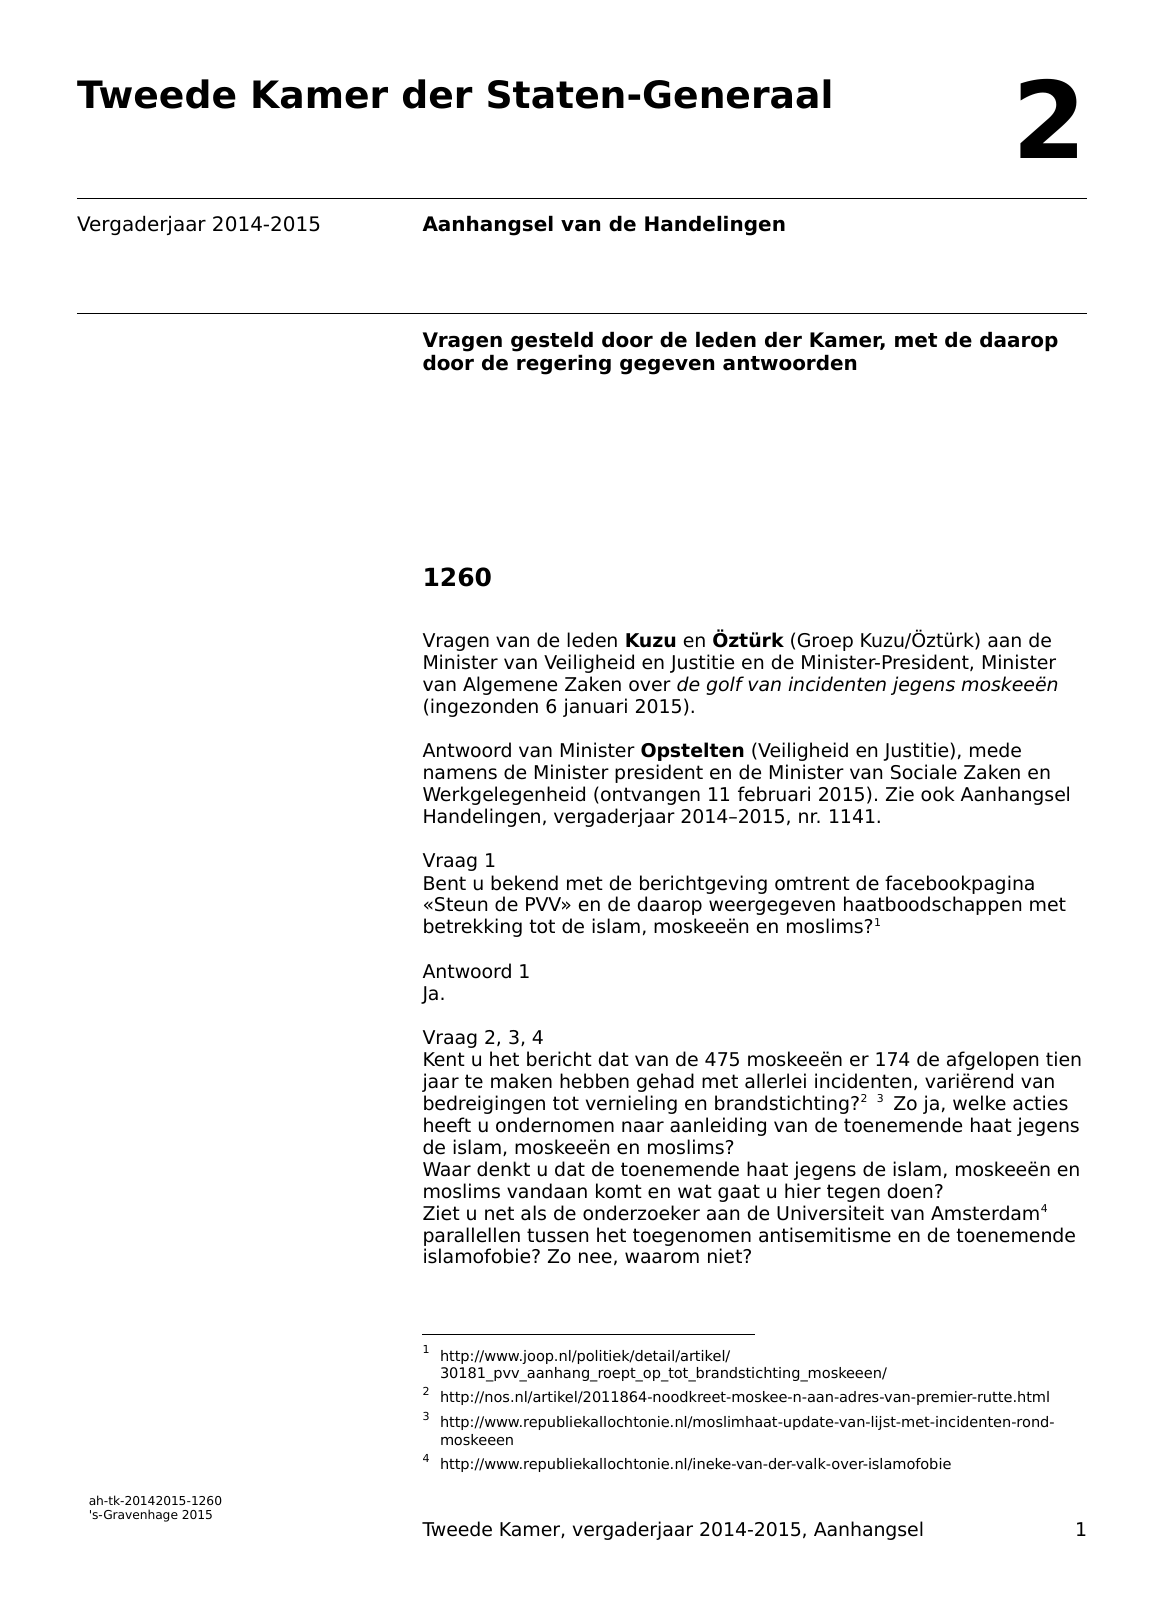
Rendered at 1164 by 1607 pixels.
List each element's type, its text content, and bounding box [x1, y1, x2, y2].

table_cell Vragen gesteld door de leden der Kamer, met de daarop door de regering gegeven antwoorden [422, 314, 1087, 375]
text Antwoord 1 [422, 961, 1087, 982]
text Bent u bekend met de berichtgeving omtrent de facebookpagina «Steun de PVV» en de daarop weergegeven haatboodschappen met betrekking tot de islam, moskeeën en moslims? [422, 872, 1087, 938]
text Waar denkt u dat de toenemende haat jegens de islam, moskeeën en moslims vandaan komt en wat gaat u hier tegen doen? [422, 1158, 1087, 1202]
table_cell [77, 314, 422, 375]
text ah-tk-20142015-1260 [88, 1494, 323, 1508]
text Antwoord van Minister Opstelten (Veiligheid en Justitie), mede namens de Minister president en de Minister van Sociale Zaken en Werkgelegenheid (ontvangen 11 februari 2015). Zie ook Aanhangsel Handelingen, vergaderjaar 2014–2015, nr. 1141. [422, 740, 1087, 828]
table_header 2 [886, 59, 1087, 198]
text 1260 [422, 563, 1087, 592]
text http://www.joop.nl/politiek/detail/artikel/30181_pvv_aanhang_roept_op_tot_brandstichting_moskeeen/ [422, 1343, 1087, 1382]
text Vraag 1 [422, 850, 1087, 872]
text http://nos.nl/artikel/2011864-noodkreet-moskee-n-aan-adres-van-premier-rutte.html [422, 1385, 1087, 1407]
text http://www.republiekallochtonie.nl/ineke-van-der-valk-over-islamofobie [422, 1452, 1087, 1474]
table_cell Aanhangsel van de Handelingen [422, 199, 1087, 313]
text 's-Gravenhage 2015 [88, 1508, 323, 1522]
text http://www.republiekallochtonie.nl/moslimhaat-update-van-lijst-met-incidenten-rond-moskeeen [422, 1410, 1087, 1449]
text Vragen van de leden Kuzu en Öztürk (Groep Kuzu/Öztürk) aan de Minister van Veiligheid en Justitie en de Minister-President, Minister van Algemene Zaken over de golf van incidenten jegens moskeeën (ingezonden 6 januari 2015). [422, 630, 1087, 718]
text Vraag 2, 3, 4 [422, 1027, 1087, 1049]
text Ja. [422, 982, 1087, 1004]
text Ziet u net als de onderzoeker aan de Universiteit van Amsterdam parallellen tussen het toegenomen antisemitisme en de toenemende islamofobie? Zo nee, waarom niet? [422, 1202, 1087, 1268]
table_header Tweede Kamer der Staten-Generaal [77, 59, 886, 198]
text Kent u het bericht dat van de 475 moskeeën er 174 de afgelopen tien jaar te maken hebben gehad met allerlei incidenten, variërend van bedreigingen tot vernieling en brandstichting? Zo ja, welke acties heeft u ondernomen naar aanleiding van de toenemende haat jegens de islam, moskeeën en moslims? [422, 1049, 1087, 1158]
table_cell Vergaderjaar 2014-2015 [77, 199, 422, 313]
